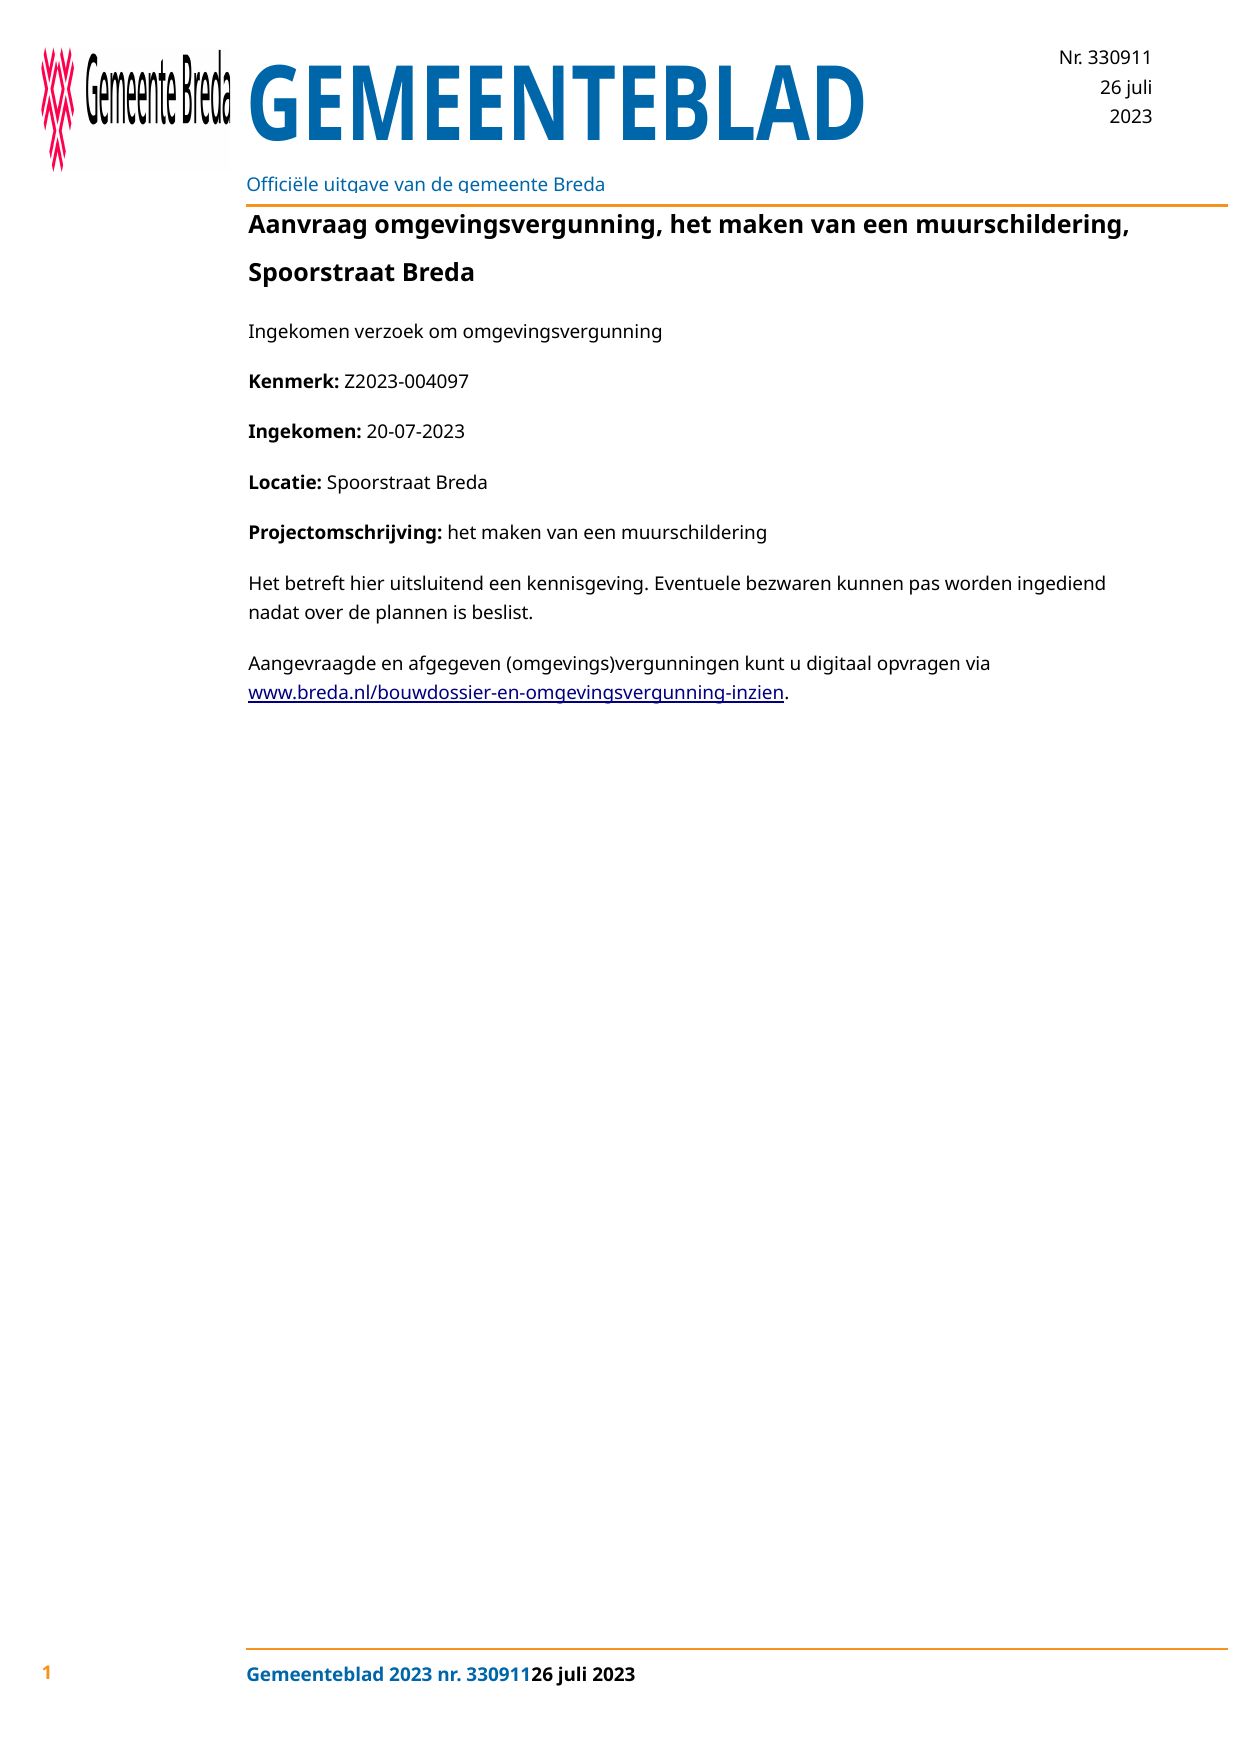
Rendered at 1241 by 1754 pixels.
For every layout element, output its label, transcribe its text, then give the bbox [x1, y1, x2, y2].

picture [41, 47, 231, 172]
text Projectomschrijving: het maken van een muurschildering [248, 519, 1152, 545]
text Ingekomen: 20-07-2023 [248, 419, 1152, 444]
text Locatie: Spoorstraat Breda [248, 469, 1152, 495]
text Aangevraagde en afgegeven (omgevings)vergunningen kunt u digitaal opvragen via www.breda.nl/bouwdossier-en-omgevingsvergunning-inzien. [248, 650, 1152, 705]
text Aanvraag omgevingsvergunning, het maken van een muurschildering, Spoorstraat Breda [248, 207, 1152, 288]
text Ingekomen verzoek om omgevingsvergunning [248, 318, 1152, 344]
text Kenmerk: Z2023-004097 [248, 368, 1152, 394]
text Het betreft hier uitsluitend een kennisgeving. Eventuele bezwaren kunnen pas worden ingediend nadat over de plannen is beslist. [248, 570, 1152, 625]
